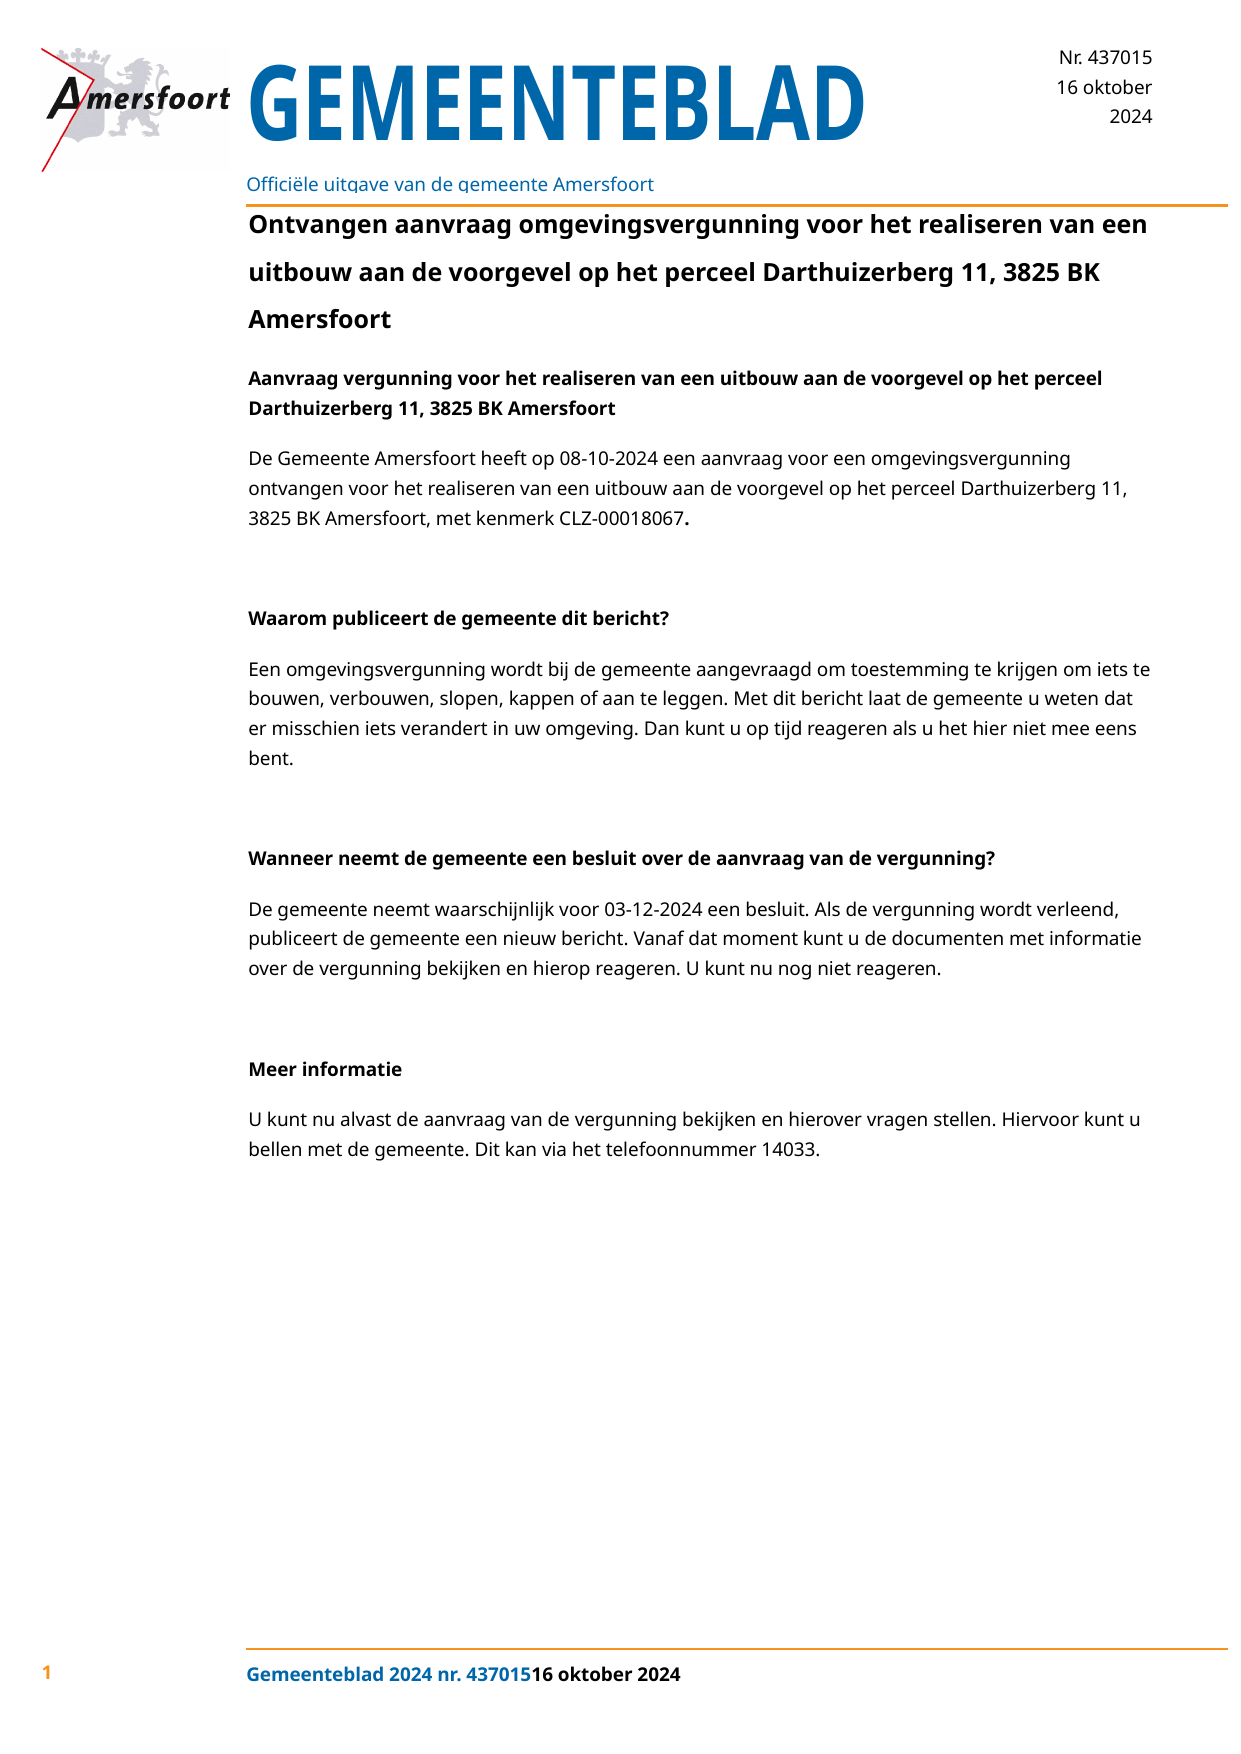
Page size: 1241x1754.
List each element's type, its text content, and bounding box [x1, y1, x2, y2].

text U kunt nu alvast de aanvraag van de vergunning bekijken en hierover vragen stellen. Hiervoor kunt u bellen met de gemeente. Dit kan via het telefoonnummer 14033. [248, 1106, 1152, 1162]
text Ontvangen aanvraag omgevingsvergunning voor het realiseren van een uitbouw aan de voorgevel op het perceel Darthuizerberg 11, 3825 BK Amersfoort [248, 207, 1152, 336]
text Waarom publiceert de gemeente dit bericht? [248, 606, 1152, 631]
text Meer informatie [248, 1056, 1152, 1082]
text Een omgevingsvergunning wordt bij de gemeente aangevraagd om toestemming te krijgen om iets te bouwen, verbouwen, slopen, kappen of aan te leggen. Met dit bericht laat de gemeente u weten dat er misschien iets verandert in uw omgeving. Dan kunt u op tijd reageren als u het hier niet mee eens bent. [248, 656, 1152, 770]
text De gemeente neemt waarschijnlijk voor 03-12-2024 een besluit. Als de vergunning wordt verleend, publiceert de gemeente een nieuw bericht. Vanaf dat moment kunt u de documenten met informatie over de vergunning bekijken en hierop reageren. U kunt nu nog niet reageren. [248, 896, 1152, 981]
text De Gemeente Amersfoort heeft op 08-10-2024 een aanvraag voor een omgevingsvergunning ontvangen voor het realiseren van een uitbouw aan de voorgevel op het perceel Darthuizerberg 11, 3825 BK Amersfoort, met kenmerk CLZ-00018067. [248, 446, 1152, 530]
text Aanvraag vergunning voor het realiseren van een uitbouw aan de voorgevel op het perceel Darthuizerberg 11, 3825 BK Amersfoort [248, 366, 1152, 421]
text Wanneer neemt de gemeente een besluit over de aanvraag van de vergunning? [248, 846, 1152, 871]
picture [41, 47, 231, 172]
